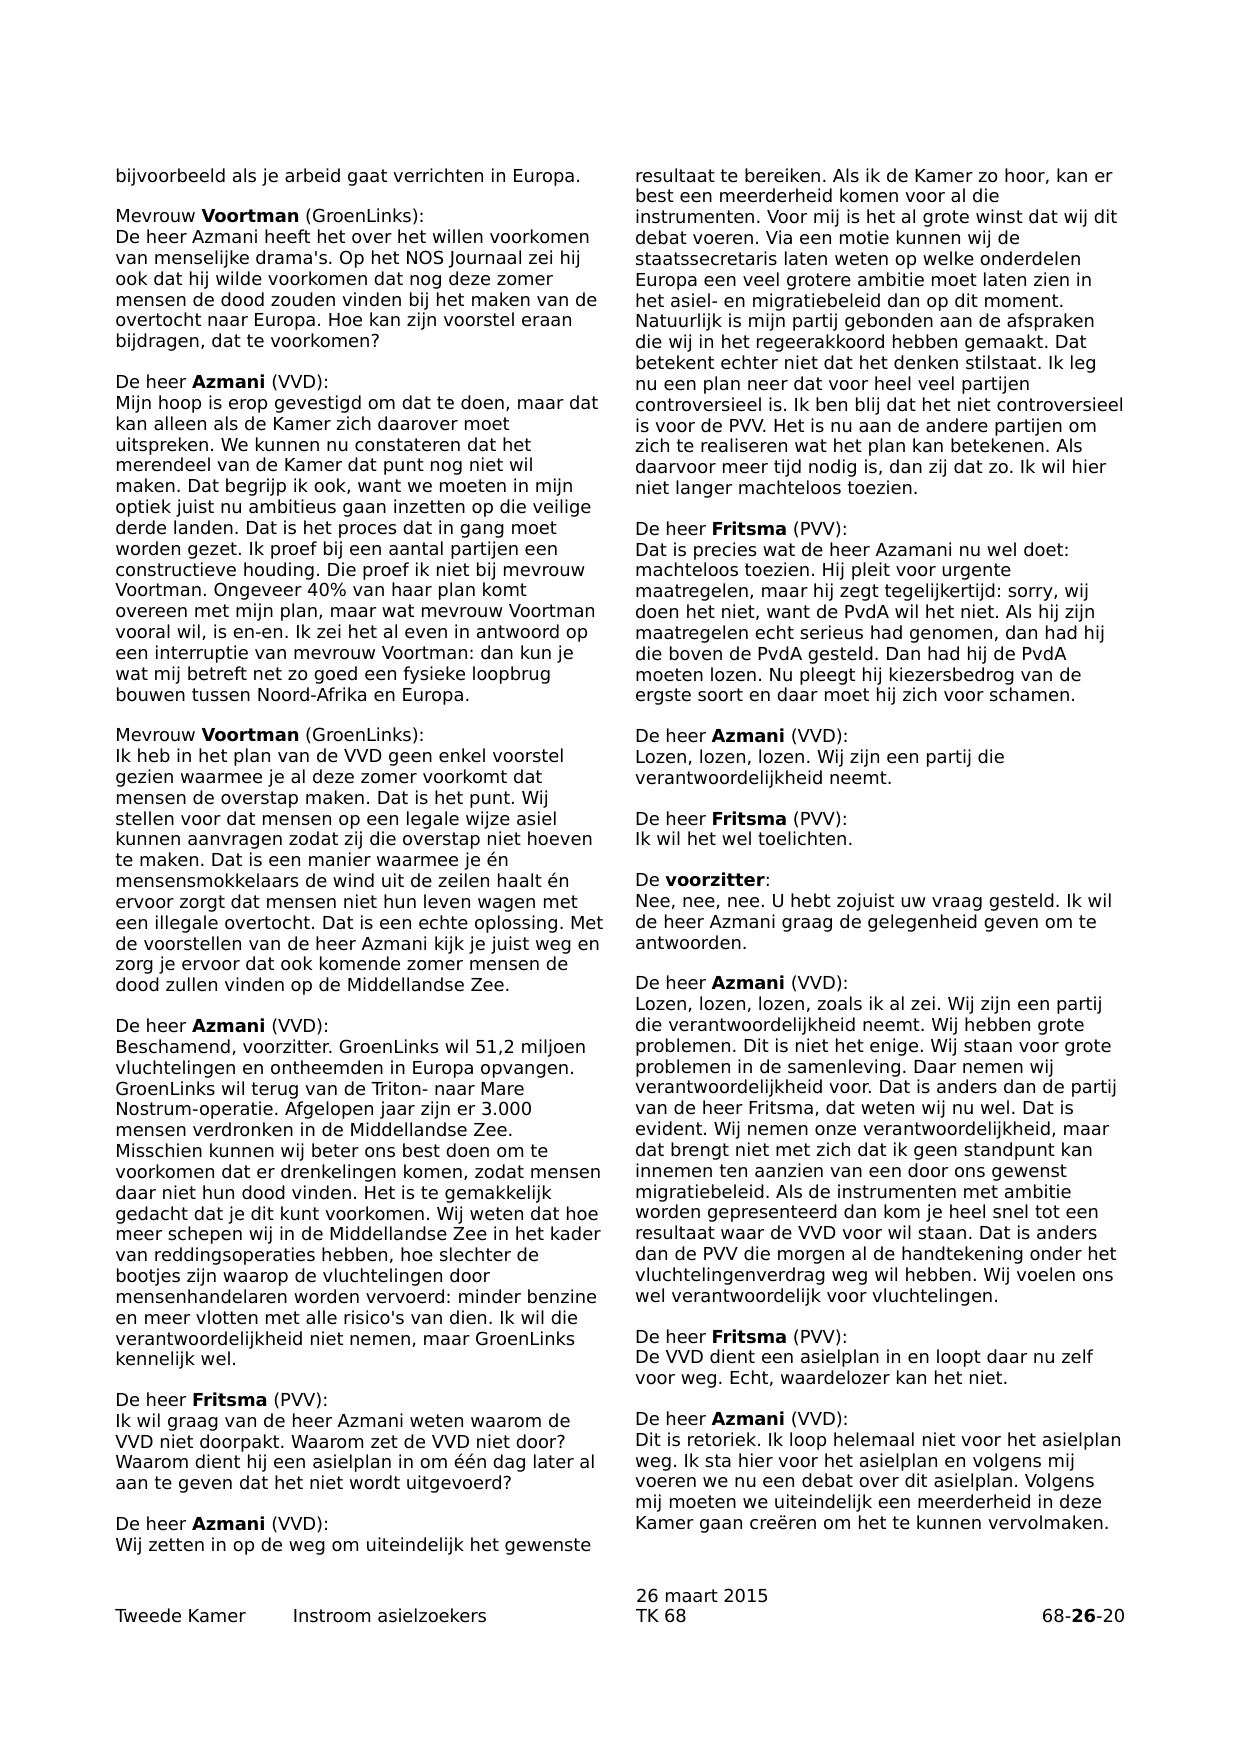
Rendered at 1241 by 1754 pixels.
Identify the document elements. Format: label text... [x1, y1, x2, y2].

text De VVD dient een asielplan in en loopt daar nu zelf voor weg. Echt, waardelozer kan het niet. [635, 1347, 1125, 1389]
text De heer Azmani (VVD): [115, 1016, 605, 1037]
text Nee, nee, nee. U hebt zojuist uw vraag gesteld. Ik wil de heer Azmani graag de gelegenheid geven om te antwoorden. [635, 891, 1125, 953]
text De heer Azmani (VVD): [115, 1514, 605, 1535]
text Mevrouw Voortman (GroenLinks): [115, 206, 605, 227]
text Dat is precies wat de heer Azamani nu wel doet: machteloos toezien. Hij pleit voor urgente maatregelen, maar hij zegt tegelijkertijd: sorry, wij doen het niet, want de PvdA wil het niet. Als hij zijn maatregelen echt serieus had genomen, dan had hij die boven de PvdA gesteld. Dan had hij de PvdA moeten lozen. Nu pleegt hij kiezersbedrog van de ergste soort en daar moet hij zich voor schamen. [635, 539, 1125, 706]
text De heer Fritsma (PVV): [635, 808, 1125, 829]
text De heer Azmani (VVD): [115, 372, 605, 393]
text Lozen, lozen, lozen. Wij zijn een partij die verantwoordelijkheid neemt. [635, 747, 1125, 788]
text Mijn hoop is erop gevestigd om dat te doen, maar dat kan alleen als de Kamer zich daarover moet uitspreken. We kunnen nu constateren dat het merendeel van de Kamer dat punt nog niet wil maken. Dat begrijp ik ook, want we moeten in mijn optiek juist nu ambitieus gaan inzetten op die veilige derde landen. Dat is het proces dat in gang moet worden gezet. Ik proef bij een aantal partijen een constructieve houding. Die proef ik niet bij mevrouw Voortman. Ongeveer 40% van haar plan komt overeen met mijn plan, maar wat mevrouw Voortman vooral wil, is en-en. Ik zei het al even in antwoord op een interruptie van mevrouw Voortman: dan kun je wat mij betreft net zo goed een fysieke loopbrug bouwen tussen Noord-Afrika en Europa. [115, 393, 605, 705]
text De heer Fritsma (PVV): [115, 1390, 605, 1411]
text Lozen, lozen, lozen, zoals ik al zei. Wij zijn een partij die verantwoordelijkheid neemt. Wij hebben grote problemen. Dit is niet het enige. Wij staan voor grote problemen in de samenleving. Daar nemen wij verantwoordelijkheid voor. Dat is anders dan de partij van de heer Fritsma, dat weten wij nu wel. Dat is evident. Wij nemen onze verantwoordelijkheid, maar dat brengt niet met zich dat ik geen standpunt kan innemen ten aanzien van een door ons gewenst migratiebeleid. Als de instrumenten met ambitie worden gepresenteerd dan kom je heel snel tot een resultaat waar de VVD voor wil staan. Dat is anders dan de PVV die morgen al de handtekening onder het vluchtelingenverdrag weg wil hebben. Wij voelen ons wel verantwoordelijk voor vluchtelingen. [635, 994, 1125, 1306]
text Mevrouw Voortman (GroenLinks): [115, 725, 605, 746]
text De heer Azmani (VVD): [635, 1409, 1125, 1429]
text Ik wil graag van de heer Azmani weten waarom de VVD niet doorpakt. Waarom zet de VVD niet door? Waarom dient hij een asielplan in om één dag later al aan te geven dat het niet wordt uitgevoerd? [115, 1411, 605, 1494]
text De heer Azmani (VVD): [635, 973, 1125, 994]
text Dit is retoriek. Ik loop helemaal niet voor het asielplan weg. Ik sta hier voor het asielplan en volgens mij voeren we nu een debat over dit asielplan. Volgens mij moeten we uiteindelijk een meerderheid in deze Kamer gaan creëren om het te kunnen vervolmaken. [635, 1429, 1125, 1534]
text De heer Azmani heeft het over het willen voorkomen van menselijke drama's. Op het NOS Journaal zei hij ook dat hij wilde voorkomen dat nog deze zomer mensen de dood zouden vinden bij het maken van de overtocht naar Europa. Hoe kan zijn voorstel eraan bijdragen, dat te voorkomen? [115, 227, 605, 352]
text De heer Fritsma (PVV): [635, 519, 1125, 539]
text De heer Fritsma (PVV): [635, 1326, 1125, 1347]
text Natuurlijk is mijn partij gebonden aan de afspraken die wij in het regeerakkoord hebben gemaakt. Dat betekent echter niet dat het denken stilstaat. Ik leg nu een plan neer dat voor heel veel partijen controversieel is. Ik ben blij dat het niet controversieel is voor de PVV. Het is nu aan de andere partijen om zich te realiseren wat het plan kan betekenen. Als daarvoor meer tijd nodig is, dan zij dat zo. Ik wil hier niet langer machteloos toezien. [635, 311, 1125, 499]
text resultaat te bereiken. Als ik de Kamer zo hoor, kan er best een meerderheid komen voor al die instrumenten. Voor mij is het al grote winst dat wij dit debat voeren. Via een motie kunnen wij de staatssecretaris laten weten op welke onderdelen Europa een veel grotere ambitie moet laten zien in het asiel- en migratiebeleid dan op dit moment. [635, 165, 1125, 311]
text De heer Azmani (VVD): [635, 726, 1125, 747]
text De voorzitter: [635, 870, 1125, 891]
text bijvoorbeeld als je arbeid gaat verrichten in Europa. [115, 165, 605, 186]
text Ik wil het wel toelichten. [635, 829, 1125, 850]
text Ik heb in het plan van de VVD geen enkel voorstel gezien waarmee je al deze zomer voorkomt dat mensen de overstap maken. Dat is het punt. Wij stellen voor dat mensen op een legale wijze asiel kunnen aanvragen zodat zij die overstap niet hoeven te maken. Dat is een manier waarmee je én mensensmokkelaars de wind uit de zeilen haalt én ervoor zorgt dat mensen niet hun leven wagen met een illegale overtocht. Dat is een echte oplossing. Met de voorstellen van de heer Azmani kijk je juist weg en zorg je ervoor dat ook komende zomer mensen de dood zullen vinden op de Middellandse Zee. [115, 746, 605, 996]
text Wij zetten in op de weg om uiteindelijk het gewenste [115, 1535, 605, 1556]
text Beschamend, voorzitter. GroenLinks wil 51,2 miljoen vluchtelingen en ontheemden in Europa opvangen. GroenLinks wil terug van de Triton- naar Mare Nostrum-operatie. Afgelopen jaar zijn er 3.000 mensen verdronken in de Middellandse Zee. Misschien kunnen wij beter ons best doen om te voorkomen dat er drenkelingen komen, zodat mensen daar niet hun dood vinden. Het is te gemakkelijk gedacht dat je dit kunt voorkomen. Wij weten dat hoe meer schepen wij in de Middellandse Zee in het kader van reddingsoperaties hebben, hoe slechter de bootjes zijn waarop de vluchtelingen door mensenhandelaren worden vervoerd: minder benzine en meer vlotten met alle risico's van dien. Ik wil die verantwoordelijkheid niet nemen, maar GroenLinks kennelijk wel. [115, 1037, 605, 1370]
